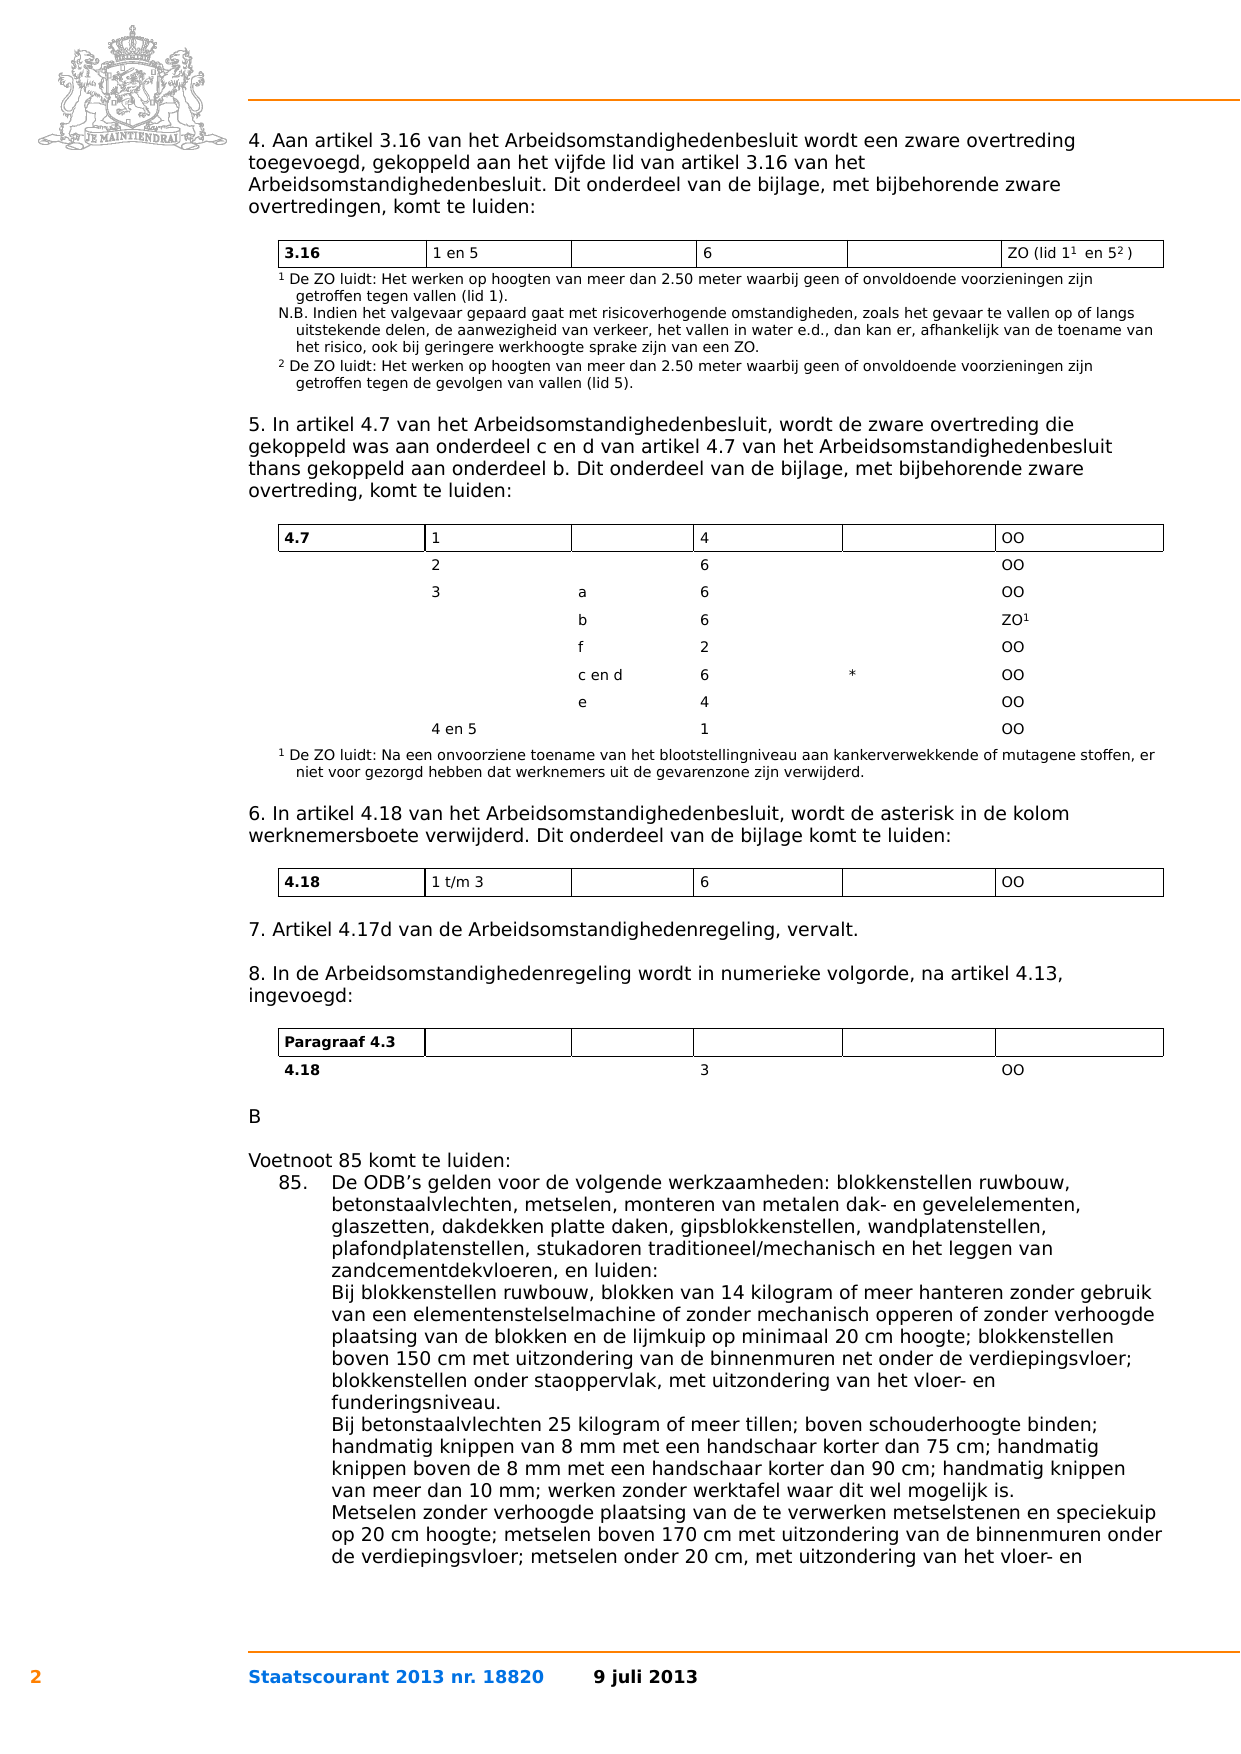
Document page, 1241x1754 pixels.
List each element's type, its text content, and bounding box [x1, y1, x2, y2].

table_cell 4 [694, 689, 842, 716]
table_header Paragraaf 4.3 [279, 1029, 424, 1056]
table_header [996, 1029, 1163, 1056]
table_header 6 [697, 241, 847, 267]
table_header [843, 1029, 995, 1056]
table_cell 4.18 [279, 1057, 424, 1083]
table_cell OO [996, 717, 1163, 743]
table_header 3.16 [279, 241, 426, 267]
table_cell [843, 580, 995, 606]
text Voetnoot 85 komt te luiden: [248, 1150, 1163, 1172]
table_cell ZO1 [996, 607, 1163, 633]
table_cell [279, 689, 424, 716]
table_cell 6 [694, 552, 842, 578]
table_cell [426, 662, 571, 688]
table_cell c en d [572, 662, 693, 688]
table_cell * [843, 662, 995, 688]
table_cell 2 [426, 552, 571, 578]
table_cell [843, 1057, 995, 1083]
table_cell [279, 634, 424, 661]
text 4. Aan artikel 3.16 van het Arbeidsomstandighedenbesluit wordt een zware overtreding toegevoegd, gekoppeld aan het vijfde lid van artikel 3.16 van het Arbeidsomstandighedenbesluit. Dit onderdeel van de bijlage, met bijbehorende zware overtredingen, komt te luiden: [248, 130, 1163, 218]
table_cell 1 De ZO luidt: Het werken op hoogten van meer dan 2.50 meter waarbij geen of onvoldoende voorzieningen zijn getroffen tegen vallen (lid 1). N.B. Indien het valgevaar gepaard gaat met risicoverhogende omstandigheden, zoals het gevaar te vallen op of langs uitstekende delen, de aanwezigheid van verkeer, het vallen in water e.d., dan kan er, afhankelijk van de toename van het risico, ook bij geringere werkhoogte sprake zijn van een ZO. 2 De ZO luidt: Het werken op hoogten van meer dan 2.50 meter waarbij geen of onvoldoende voorzieningen zijn getroffen tegen de gevolgen van vallen (lid 5). [278, 268, 1163, 392]
table_cell OO [996, 689, 1163, 716]
table_cell [279, 662, 424, 688]
text Bij blokkenstellen ruwbouw, blokken van 14 kilogram of meer hanteren zonder gebruik van een elementenstelselmachine of zonder mechanisch opperen of zonder verhoogde plaatsing van de blokken en de lijmkuip op minimaal 20 cm hoogte; blokkenstellen boven 150 cm met uitzondering van de binnenmuren net onder de verdiepingsvloer; blokkenstellen onder staoppervlak, met uitzondering van het vloer- en funderingsniveau. [331, 1282, 1163, 1414]
table_cell 1 De ZO luidt: Na een onvoorziene toename van het blootstellingniveau aan kankerverwekkende of mutagene stoffen, er niet voor gezorgd hebben dat werknemers uit de gevarenzone zijn verwijderd. [278, 744, 1163, 781]
picture [38, 25, 227, 150]
table_cell f [572, 634, 693, 661]
text Metselen zonder verhoogde plaatsing van de te verwerken metselstenen en speciekuip op 20 cm hoogte; metselen boven 170 cm met uitzondering van de binnenmuren onder de verdiepingsvloer; metselen onder 20 cm, met uitzondering van het vloer- en [331, 1502, 1163, 1567]
table_header 4.18 [279, 869, 424, 896]
table_header [848, 241, 1001, 267]
text 6. In artikel 4.18 van het Arbeidsomstandighedenbesluit, wordt de asterisk in de kolom werknemersboete verwijderd. Dit onderdeel van de bijlage komt te luiden: [248, 802, 1163, 846]
table_cell OO [996, 634, 1163, 661]
table_cell 4 en 5 [426, 717, 571, 743]
table_header 4.7 [279, 525, 424, 551]
table_cell 6 [694, 607, 842, 633]
table_cell 2 [694, 634, 842, 661]
table_header 6 [694, 869, 842, 896]
text Bij betonstaalvlechten 25 kilogram of meer tillen; boven schouderhoogte binden; handmatig knippen van 8 mm met een handschaar korter dan 75 cm; handmatig knippen boven de 8 mm met een handschaar korter dan 90 cm; handmatig knippen van meer dan 10 mm; werken zonder werktafel waar dit wel mogelijk is. [331, 1414, 1163, 1502]
table_cell a [572, 580, 693, 606]
table_cell OO [996, 662, 1163, 688]
table_cell b [572, 607, 693, 633]
text 85. De ODB’s gelden voor de volgende werkzaamheden: blokkenstellen ruwbouw, betonstaalvlechten, metselen, monteren van metalen dak- en gevelelementen, glaszetten, dakdekken platte daken, gipsblokkenstellen, wandplatenstellen, plafondplatenstellen, stukadoren traditioneel/mechanisch en het leggen van zandcementdekvloeren, en luiden: [278, 1172, 1163, 1282]
table_cell 6 [694, 662, 842, 688]
table_header [572, 869, 693, 896]
table_cell [279, 717, 424, 743]
text 8. In de Arbeidsomstandighedenregeling wordt in numerieke volgorde, na artikel 4.13, ingevoegd: [248, 962, 1163, 1006]
table_header [843, 869, 995, 896]
table_cell [572, 717, 693, 743]
table_cell [279, 607, 424, 633]
table_header [843, 525, 995, 551]
table_header 1 [426, 525, 571, 551]
table_header ZO (lid 11 en 52) [1002, 241, 1163, 267]
text 5. In artikel 4.7 van het Arbeidsomstandighedenbesluit, wordt de zware overtreding die gekoppeld was aan onderdeel c en d van artikel 4.7 van het Arbeidsomstandighedenbesluit thans gekoppeld aan onderdeel b. Dit onderdeel van de bijlage, met bijbehorende zware overtreding, komt te luiden: [248, 414, 1163, 502]
table_cell [426, 1057, 571, 1083]
table_header [426, 1029, 571, 1056]
table_header [694, 1029, 842, 1056]
table_cell [843, 607, 995, 633]
table_cell OO [996, 1057, 1163, 1083]
table_header [572, 241, 696, 267]
table_cell e [572, 689, 693, 716]
table_header 1 t/m 3 [426, 869, 571, 896]
table_header 1 en 5 [427, 241, 571, 267]
table_cell 3 [426, 580, 571, 606]
table_header OO [996, 869, 1163, 896]
table_cell 1 [694, 717, 842, 743]
table_header OO [996, 525, 1163, 551]
text B [248, 1106, 1163, 1128]
table_cell [426, 634, 571, 661]
table_header 4 [694, 525, 842, 551]
table_cell 6 [694, 580, 842, 606]
table_cell 3 [694, 1057, 842, 1083]
table_cell [572, 1057, 693, 1083]
table_cell OO [996, 552, 1163, 578]
table_cell [843, 717, 995, 743]
table_cell OO [996, 580, 1163, 606]
table_cell [279, 580, 424, 606]
table_cell [279, 552, 424, 578]
table_cell [843, 689, 995, 716]
table_header [572, 525, 693, 551]
table_cell [843, 634, 995, 661]
table_cell [426, 607, 571, 633]
text 7. Artikel 4.17d van de Arbeidsomstandighedenregeling, vervalt. [248, 919, 1163, 941]
table_cell [843, 552, 995, 578]
table_cell [426, 689, 571, 716]
table_header [572, 1029, 693, 1056]
table_cell [572, 552, 693, 578]
